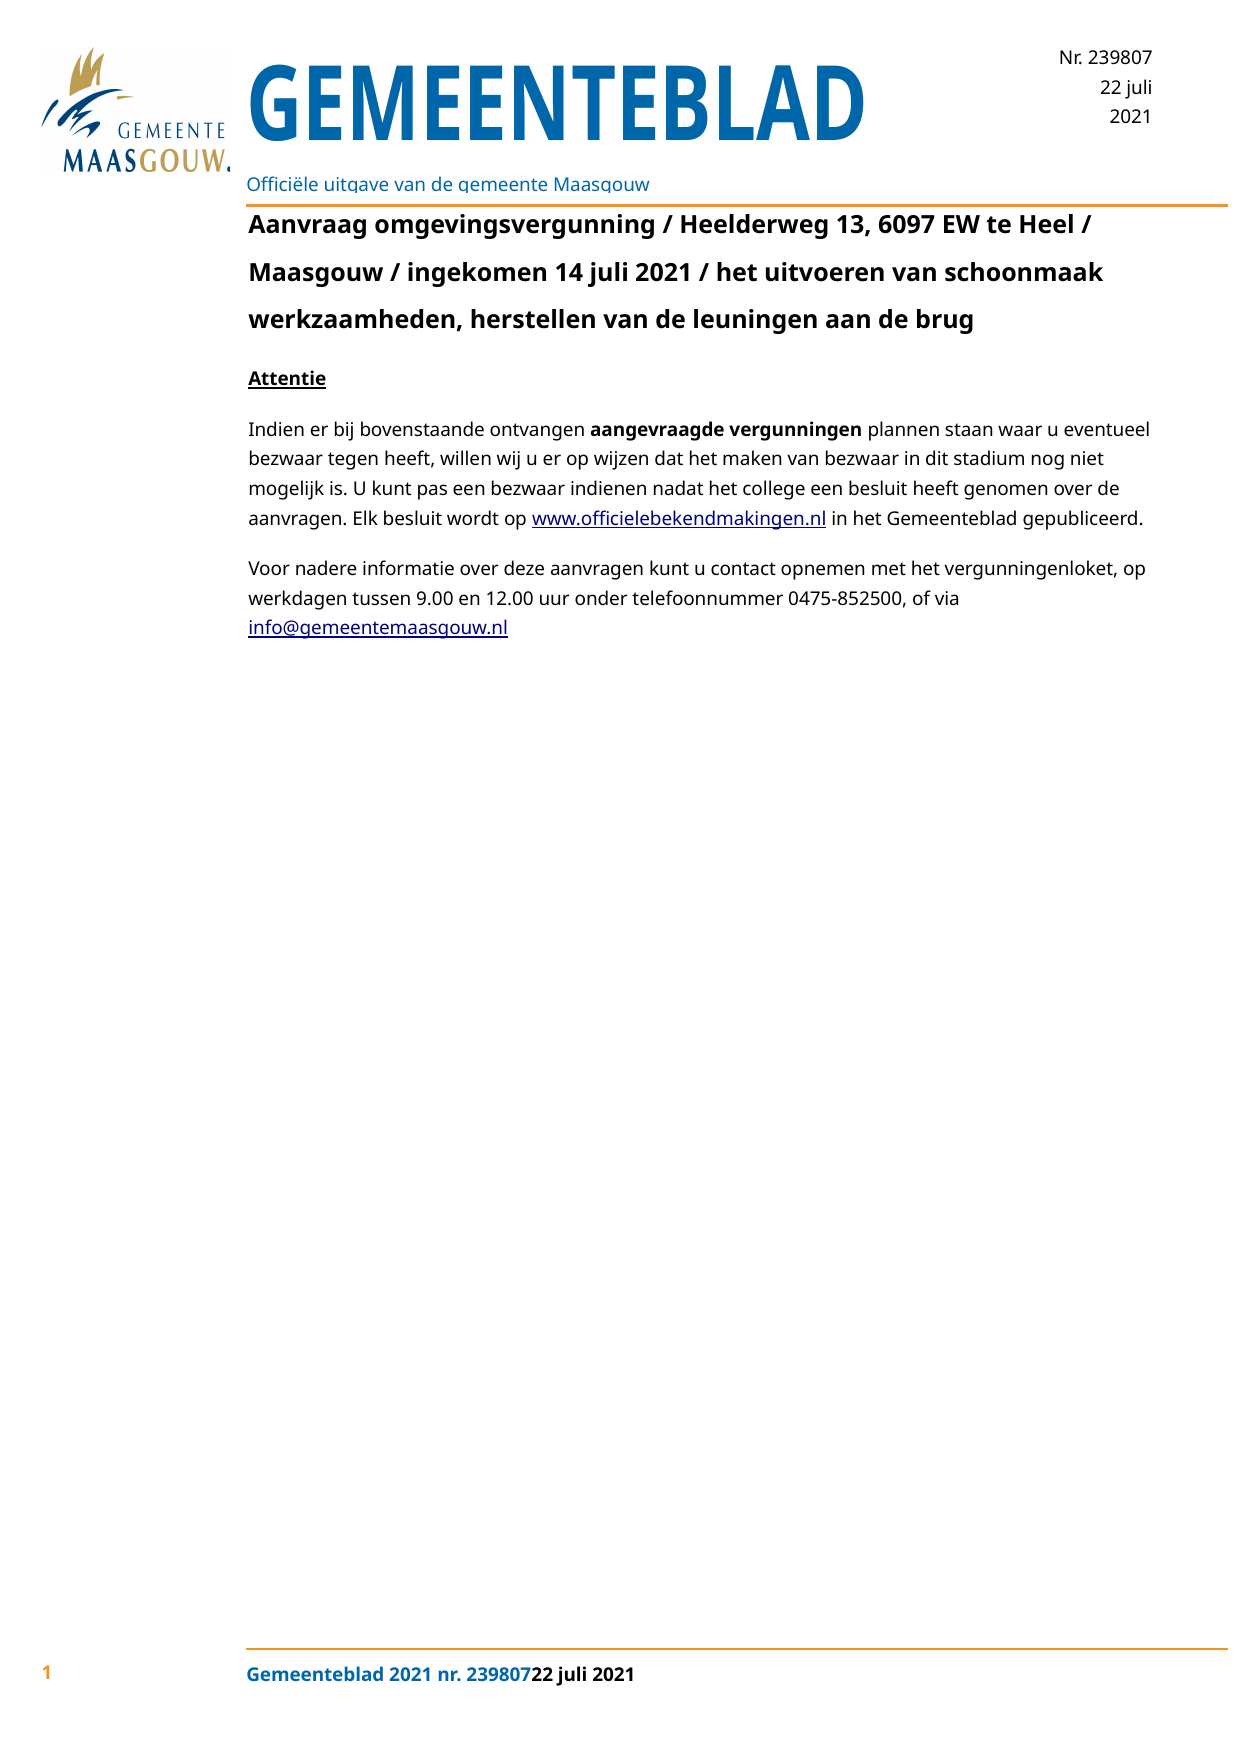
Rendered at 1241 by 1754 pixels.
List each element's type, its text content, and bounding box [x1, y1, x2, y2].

text Aanvraag omgevingsvergunning / Heelderweg 13, 6097 EW te Heel / Maasgouw / ingekomen 14 juli 2021 / het uitvoeren van schoonmaak werkzaamheden, herstellen van de leuningen aan de brug [248, 207, 1152, 336]
text Indien er bij bovenstaande ontvangen aangevraagde vergunningen plannen staan waar u eventueel bezwaar tegen heeft, willen wij u er op wijzen dat het maken van bezwaar in dit stadium nog niet mogelijk is. U kunt pas een bezwaar indienen nadat het college een besluit heeft genomen over de aanvragen. Elk besluit wordt op www.officielebekendmakingen.nl in het Gemeenteblad gepubliceerd. [248, 416, 1152, 530]
text Attentie [248, 366, 1152, 391]
text Voor nadere informatie over deze aanvragen kunt u contact opnemen met het vergunningenloket, op werkdagen tussen 9.00 en 12.00 uur onder telefoonnummer 0475-852500, of via info@gemeentemaasgouw.nl [248, 555, 1152, 640]
picture [41, 47, 231, 172]
